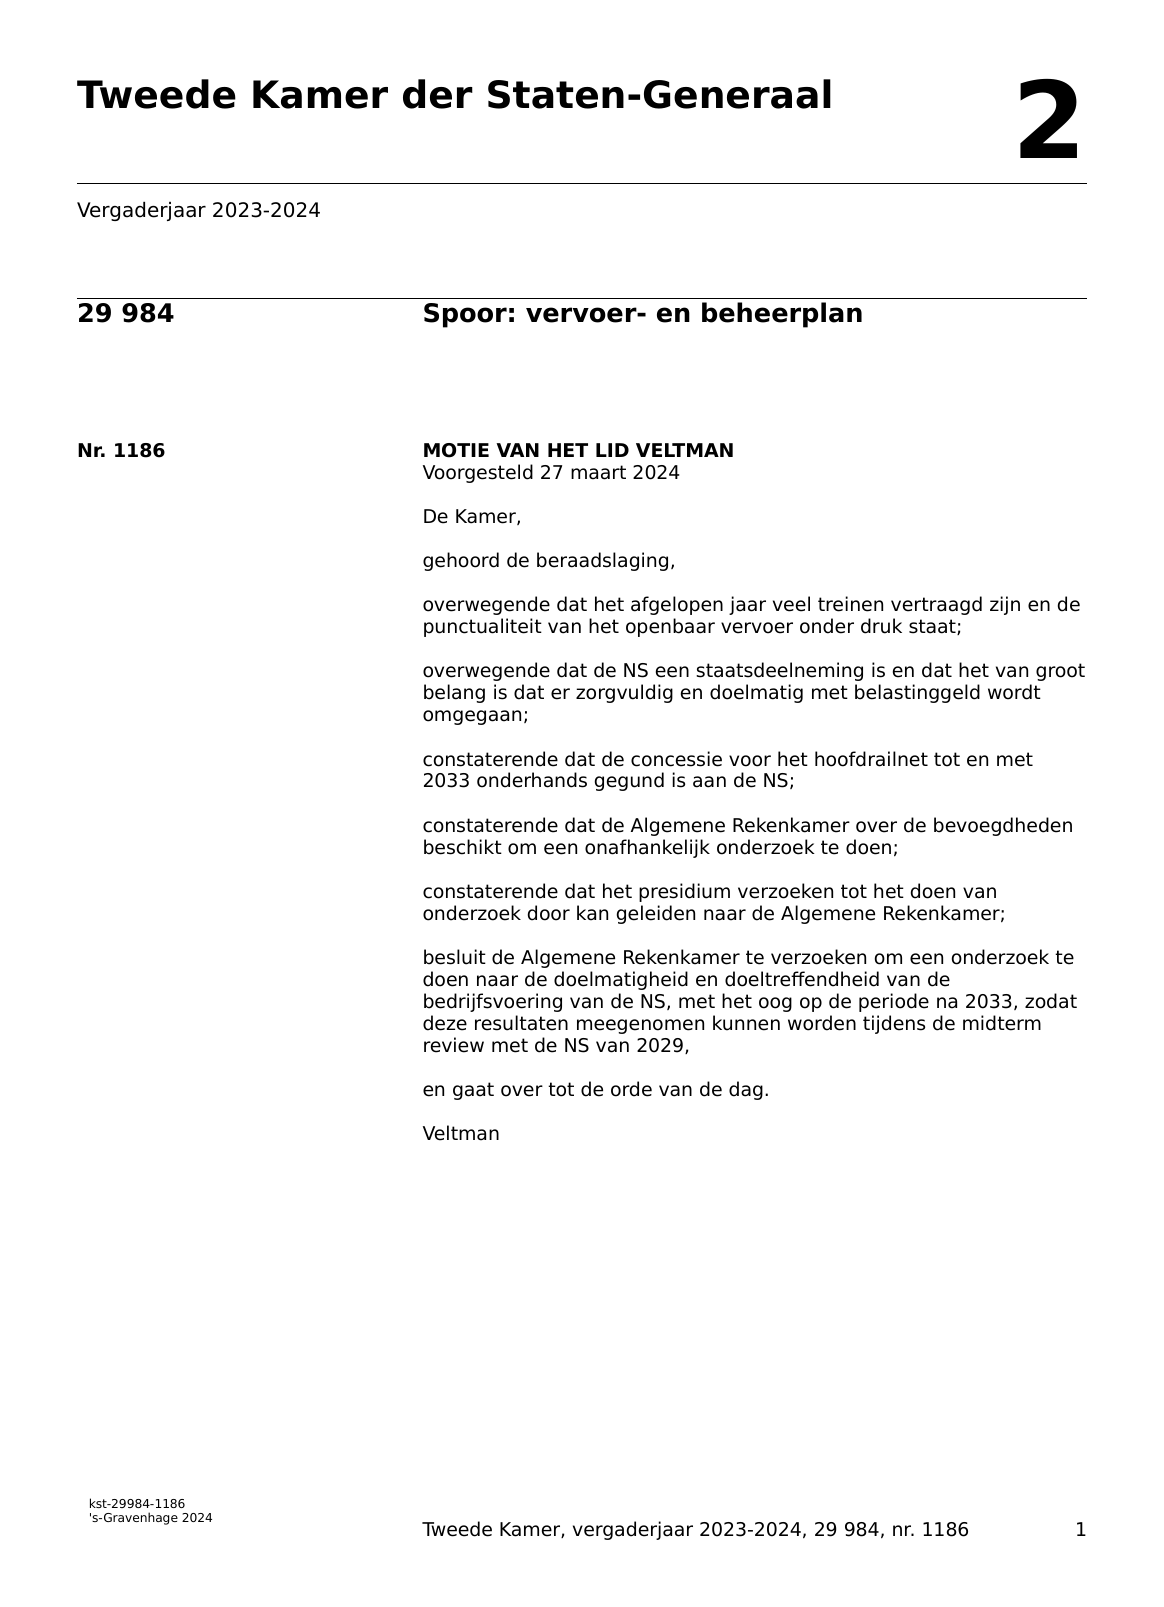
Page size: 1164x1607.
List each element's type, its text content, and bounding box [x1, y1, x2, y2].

text Voorgesteld 27 maart 2024 [422, 462, 1087, 484]
text besluit de Algemene Rekenkamer te verzoeken om een onderzoek te doen naar de doelmatigheid en doeltreffendheid van de bedrijfsvoering van de NS, met het oog op de periode na 2033, zodat deze resultaten meegenomen kunnen worden tijdens de midterm review met de NS van 2029, [422, 947, 1087, 1057]
table_header Tweede Kamer der Staten-Generaal [77, 59, 886, 183]
text overwegende dat het afgelopen jaar veel treinen vertraagd zijn en de punctualiteit van het openbaar vervoer onder druk staat; [422, 594, 1087, 638]
text en gaat over tot de orde van de dag. [422, 1079, 1087, 1101]
table_header 2 [886, 59, 1087, 183]
subtitle Nr. 1186 MOTIE VAN HET LID VELTMAN [77, 440, 1087, 462]
subtitle 29 984 Spoor: vervoer- en beheerplan [77, 299, 1087, 329]
text constaterende dat het presidium verzoeken tot het doen van onderzoek door kan geleiden naar de Algemene Rekenkamer; [422, 881, 1087, 925]
text 's-Gravenhage 2024 [88, 1511, 323, 1525]
table_cell Vergaderjaar 2023-2024 [77, 184, 1087, 298]
text Veltman [422, 1123, 1087, 1145]
text constaterende dat de Algemene Rekenkamer over de bevoegdheden beschikt om een onafhankelijk onderzoek te doen; [422, 814, 1087, 858]
text overwegende dat de NS een staatsdeelneming is en dat het van groot belang is dat er zorgvuldig en doelmatig met belastinggeld wordt omgegaan; [422, 660, 1087, 726]
text constaterende dat de concessie voor het hoofdrailnet tot en met 2033 onderhands gegund is aan de NS; [422, 748, 1087, 792]
text kst-29984-1186 [88, 1497, 323, 1511]
text gehoord de beraadslaging, [422, 550, 1087, 572]
text De Kamer, [422, 506, 1087, 528]
